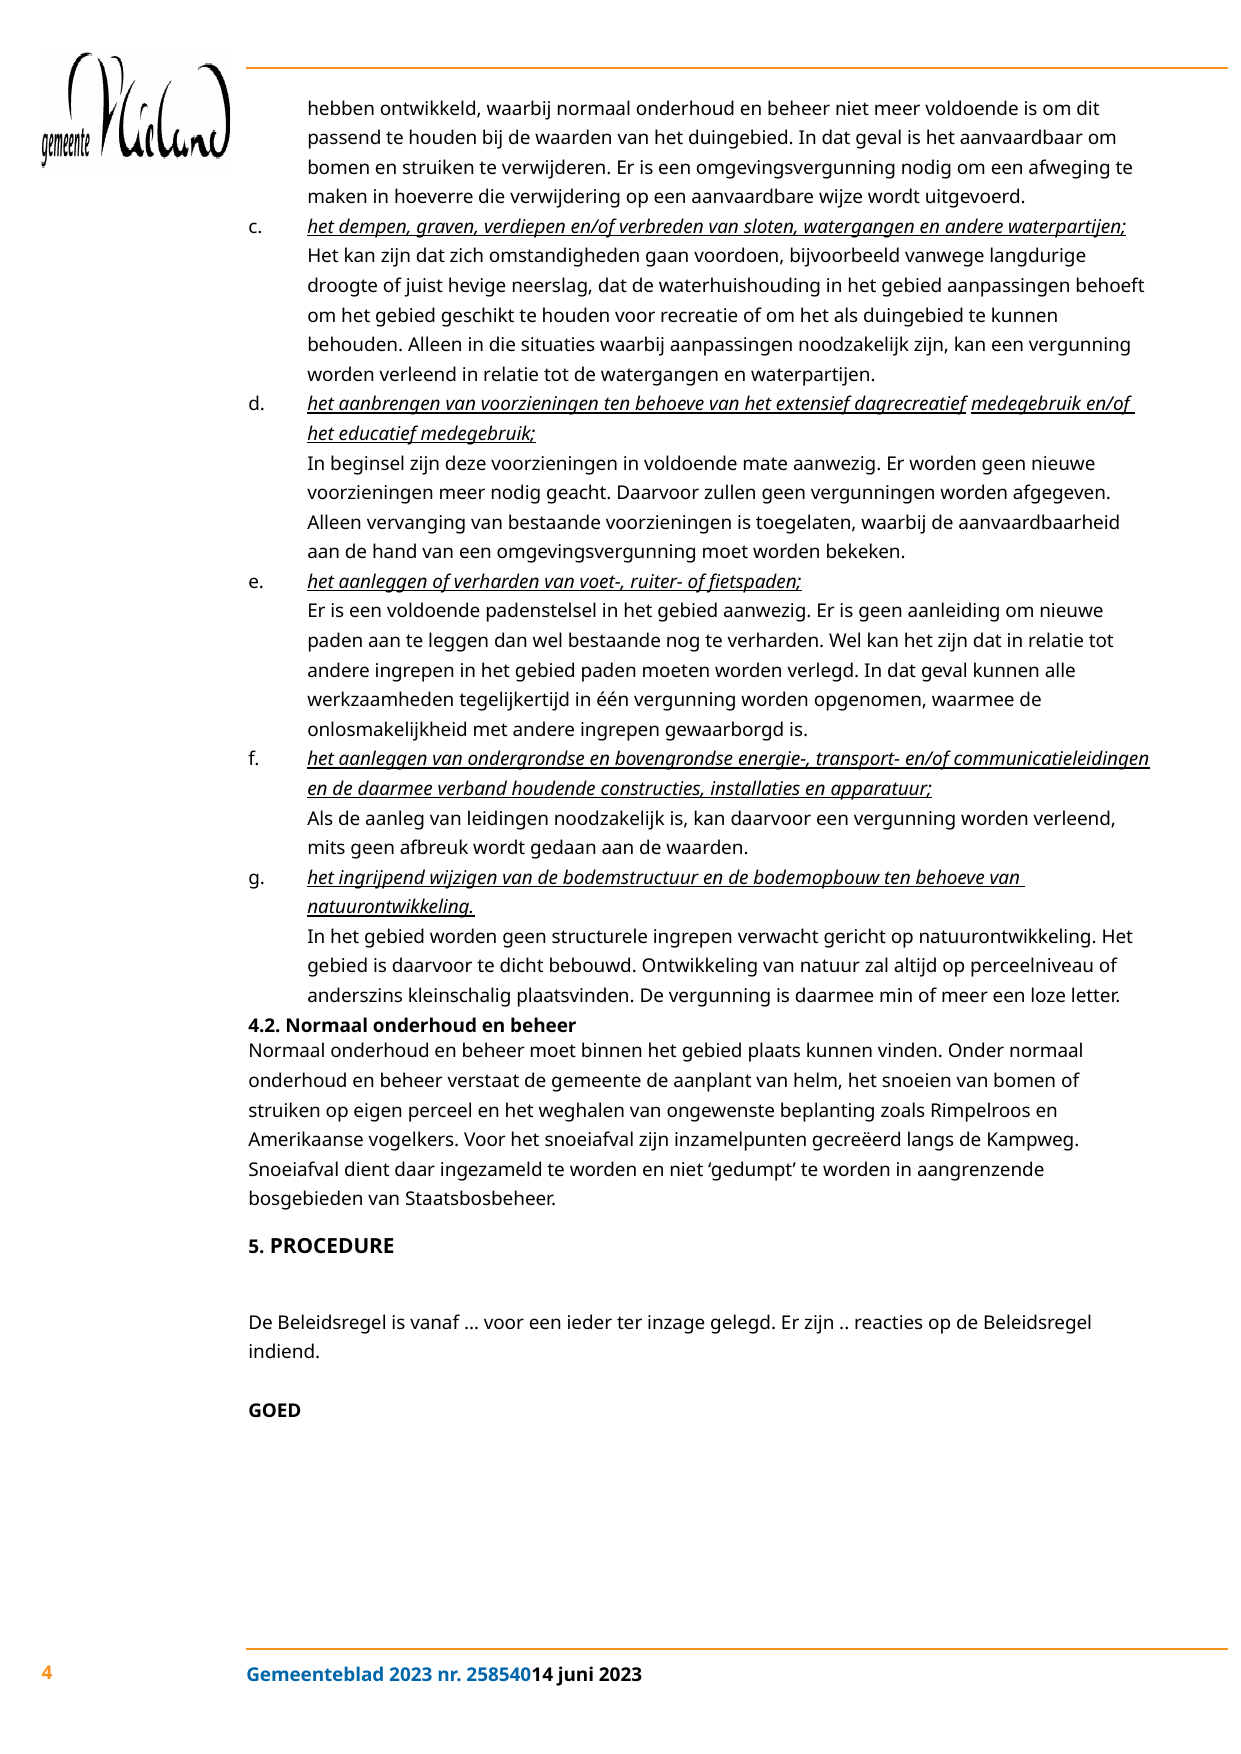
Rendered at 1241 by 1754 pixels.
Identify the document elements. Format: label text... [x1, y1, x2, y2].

text 4.2. Normaal onderhoud en beheer [248, 1012, 1152, 1038]
text 5. PROCEDURE [248, 1231, 1152, 1259]
list In het gebied worden geen structurele ingrepen verwacht gericht op natuurontwikkeling. Het gebied is daarvoor te dicht bebouwd. Ontwikkeling van natuur zal altijd op perceelniveau of anderszins kleinschalig plaatsvinden. De vergunning is daarmee min of meer een loze letter. [248, 923, 1152, 1008]
text GOED [248, 1398, 1152, 1423]
list Als de aanleg van leidingen noodzakelijk is, kan daarvoor een vergunning worden verleend, mits geen afbreuk wordt gedaan aan de waarden. [248, 805, 1152, 860]
text Normaal onderhoud en beheer moet binnen het gebied plaats kunnen vinden. Onder normaal onderhoud en beheer verstaat de gemeente de aanplant van helm, het snoeien van bomen of struiken op eigen perceel en het weghalen van ongewenste beplanting zoals Rimpelroos en Amerikaanse vogelkers. Voor het snoeiafval zijn inzamelpunten gecreëerd langs de Kampweg. Snoeiafval dient daar ingezameld te worden en niet ‘gedumpt’ te worden in aangrenzende bosgebieden van Staatsbosbeheer. [248, 1038, 1152, 1211]
list hebben ontwikkeld, waarbij normaal onderhoud en beheer niet meer voldoende is om dit passend te houden bij de waarden van het duingebied. In dat geval is het aanvaardbaar om bomen en struiken te verwijderen. Er is een omgevingsvergunning nodig om een afweging te maken in hoeverre die verwijdering op een aanvaardbare wijze wordt uitgevoerd. [248, 95, 1152, 209]
list het dempen, graven, verdiepen en/of verbreden van sloten, watergangen en andere waterpartijen; [248, 213, 1152, 239]
list Er is een voldoende padenstelsel in het gebied aanwezig. Er is geen aanleiding om nieuwe paden aan te leggen dan wel bestaande nog te verharden. Wel kan het zijn dat in relatie tot andere ingrepen in het gebied paden moeten worden verlegd. In dat geval kunnen alle werkzaamheden tegelijkertijd in één vergunning worden opgenomen, waarmee de onlosmakelijkheid met andere ingrepen gewaarborgd is. [248, 598, 1152, 742]
text De Beleidsregel is vanaf … voor een ieder ter inzage gelegd. Er zijn .. reacties op de Beleidsregel indiend. [248, 1309, 1152, 1364]
list het ingrijpend wijzigen van de bodemstructuur en de bodemopbouw ten behoeve van natuurontwikkeling. [248, 864, 1152, 919]
picture [41, 47, 231, 172]
list In beginsel zijn deze voorzieningen in voldoende mate aanwezig. Er worden geen nieuwe voorzieningen meer nodig geacht. Daarvoor zullen geen vergunningen worden afgegeven. Alleen vervanging van bestaande voorzieningen is toegelaten, waarbij de aanvaardbaarheid aan de hand van een omgevingsvergunning moet worden bekeken. [248, 450, 1152, 564]
list Het kan zijn dat zich omstandigheden gaan voordoen, bijvoorbeeld vanwege langdurige droogte of juist hevige neerslag, dat de waterhuishouding in het gebied aanpassingen behoeft om het gebied geschikt te houden voor recreatie of om het als duingebied te kunnen behouden. Alleen in die situaties waarbij aanpassingen noodzakelijk zijn, kan een vergunning worden verleend in relatie tot de watergangen en waterpartijen. [248, 243, 1152, 387]
list het aanleggen of verharden van voet-, ruiter- of fietspaden; [248, 568, 1152, 594]
list het aanleggen van ondergrondse en bovengrondse energie-, transport- en/of communicatieleidingen en de daarmee verband houdende constructies, installaties en apparatuur; [248, 746, 1152, 801]
list het aanbrengen van voorzieningen ten behoeve van het extensief dagrecreatief medegebruik en/of het educatief medegebruik; [248, 391, 1152, 446]
